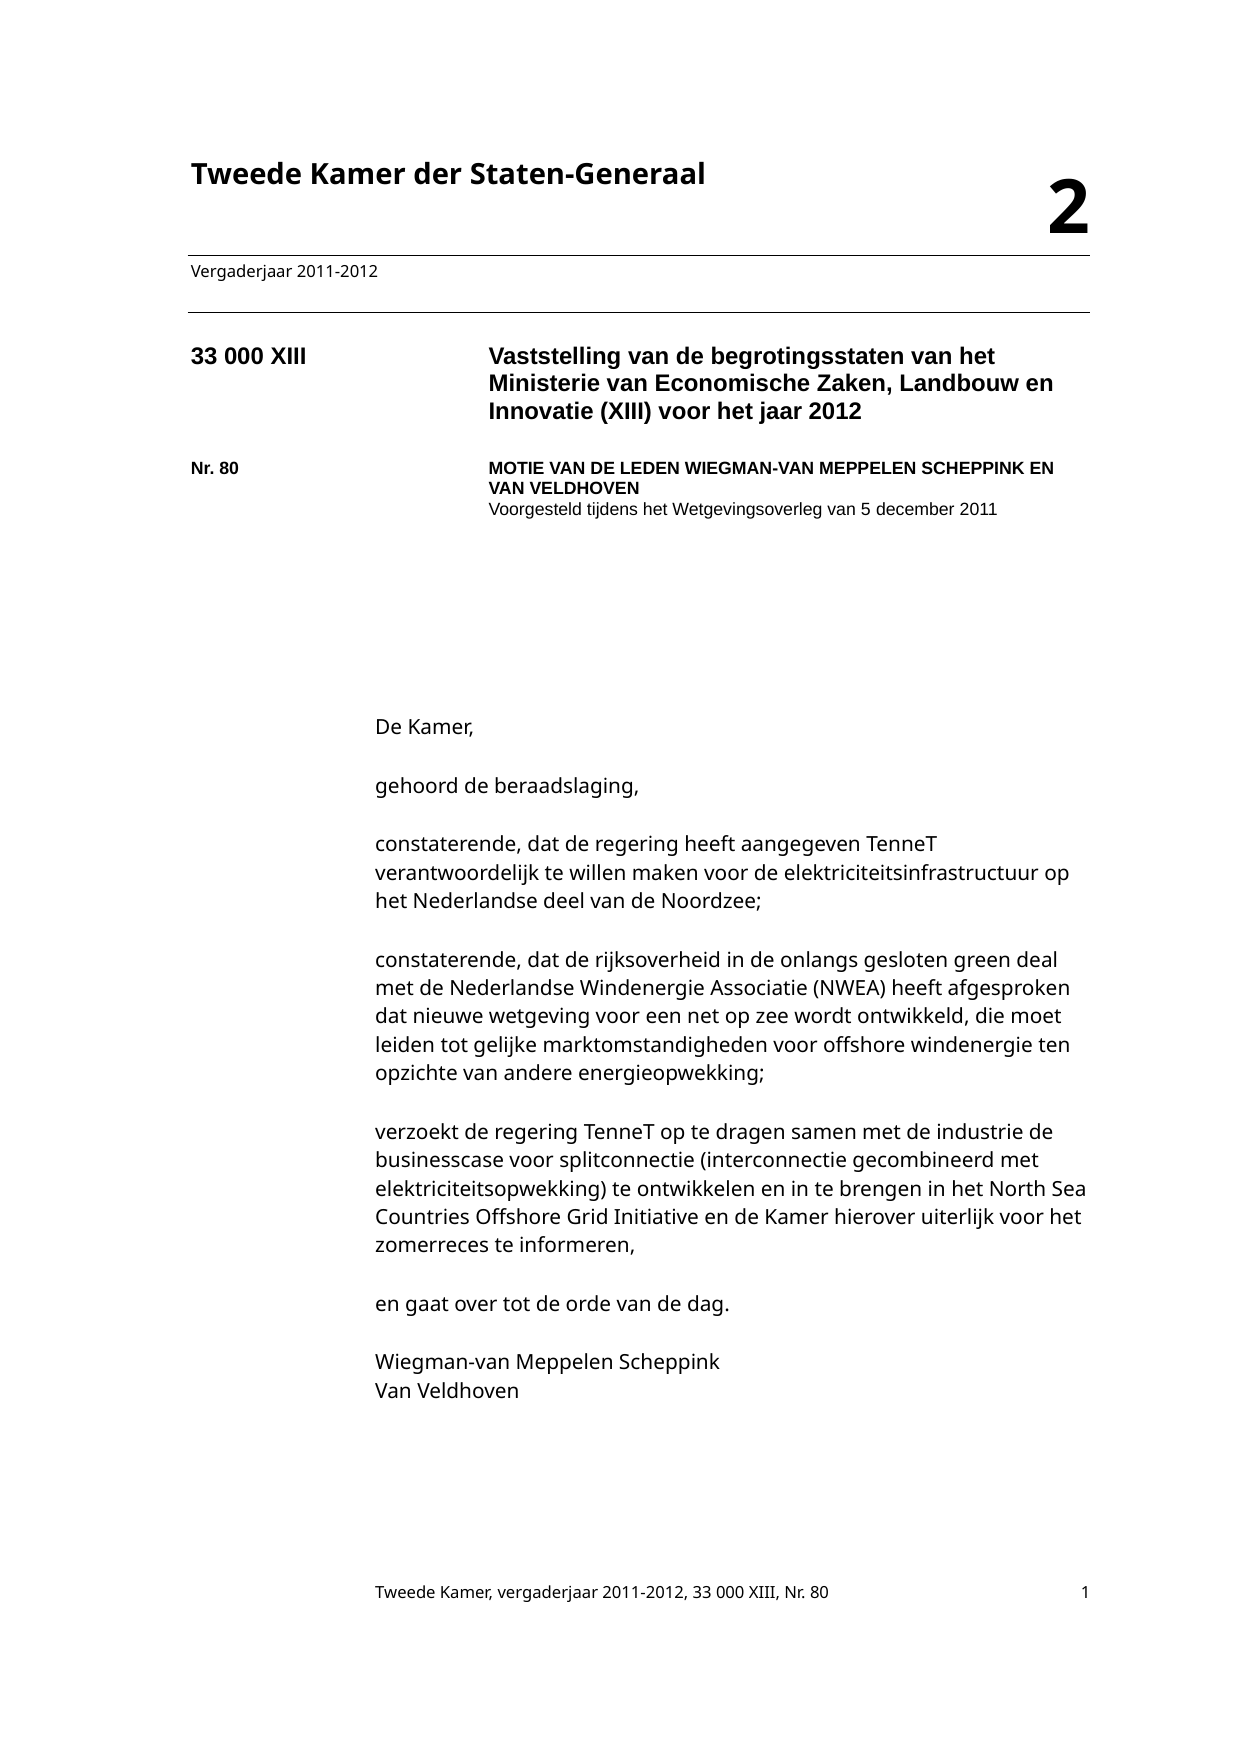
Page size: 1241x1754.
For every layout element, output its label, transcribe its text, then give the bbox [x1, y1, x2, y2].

table_cell Vergaderjaar 2011-2012 [188, 256, 485, 312]
table_cell 33 000 XIII [188, 339, 485, 454]
table_cell [485, 256, 1090, 312]
table_header Tweede Kamer der Staten-Generaal [188, 150, 909, 255]
table_cell Vaststelling van de begrotingsstaten van het Ministerie van Economische Zaken, Landbouw en Innovatie (XIII) voor het jaar 2012 [485, 339, 1090, 454]
text De Kamer, [375, 712, 1090, 741]
text constaterende, dat de rijksoverheid in de onlangs gesloten green deal met de Nederlandse Windenergie Associatie (NWEA) heeft afgesproken dat nieuwe wetgeving voor een net op zee wordt ontwikkeld, die moet leiden tot gelijke marktomstandigheden voor offshore windenergie ten opzichte van andere energieopwekking; [375, 945, 1090, 1087]
text verzoekt de regering TenneT op te dragen samen met de industrie de businesscase voor splitconnectie (interconnectie gecombineerd met elektriciteitsopwekking) te ontwikkelen en in te brengen in het North Sea Countries Offshore Grid Initiative en de Kamer hierover uiterlijk voor het zomerreces te informeren, [375, 1117, 1090, 1259]
text gehoord de beraadslaging, [375, 771, 1090, 799]
text Van Veldhoven [375, 1376, 1090, 1404]
table_cell MOTIE VAN DE LEDEN WIEGMAN-VAN MEPPELEN SCHEPPINK EN VAN VELDHOVEN Voorgesteld tijdens het Wetgevingsoverleg van 5 december 2011 [485, 455, 1090, 594]
text Wiegman-van Meppelen Scheppink [375, 1347, 1090, 1376]
table_cell [188, 313, 485, 339]
text en gaat over tot de orde van de dag. [375, 1289, 1090, 1317]
text constaterende, dat de regering heeft aangegeven TenneT verantwoordelijk te willen maken voor de elektriciteitsinfrastructuur op het Nederlandse deel van de Noordzee; [375, 829, 1090, 915]
table_cell Nr. 80 [188, 455, 485, 594]
table_cell [485, 313, 1090, 339]
table_header 2 [910, 150, 1090, 255]
